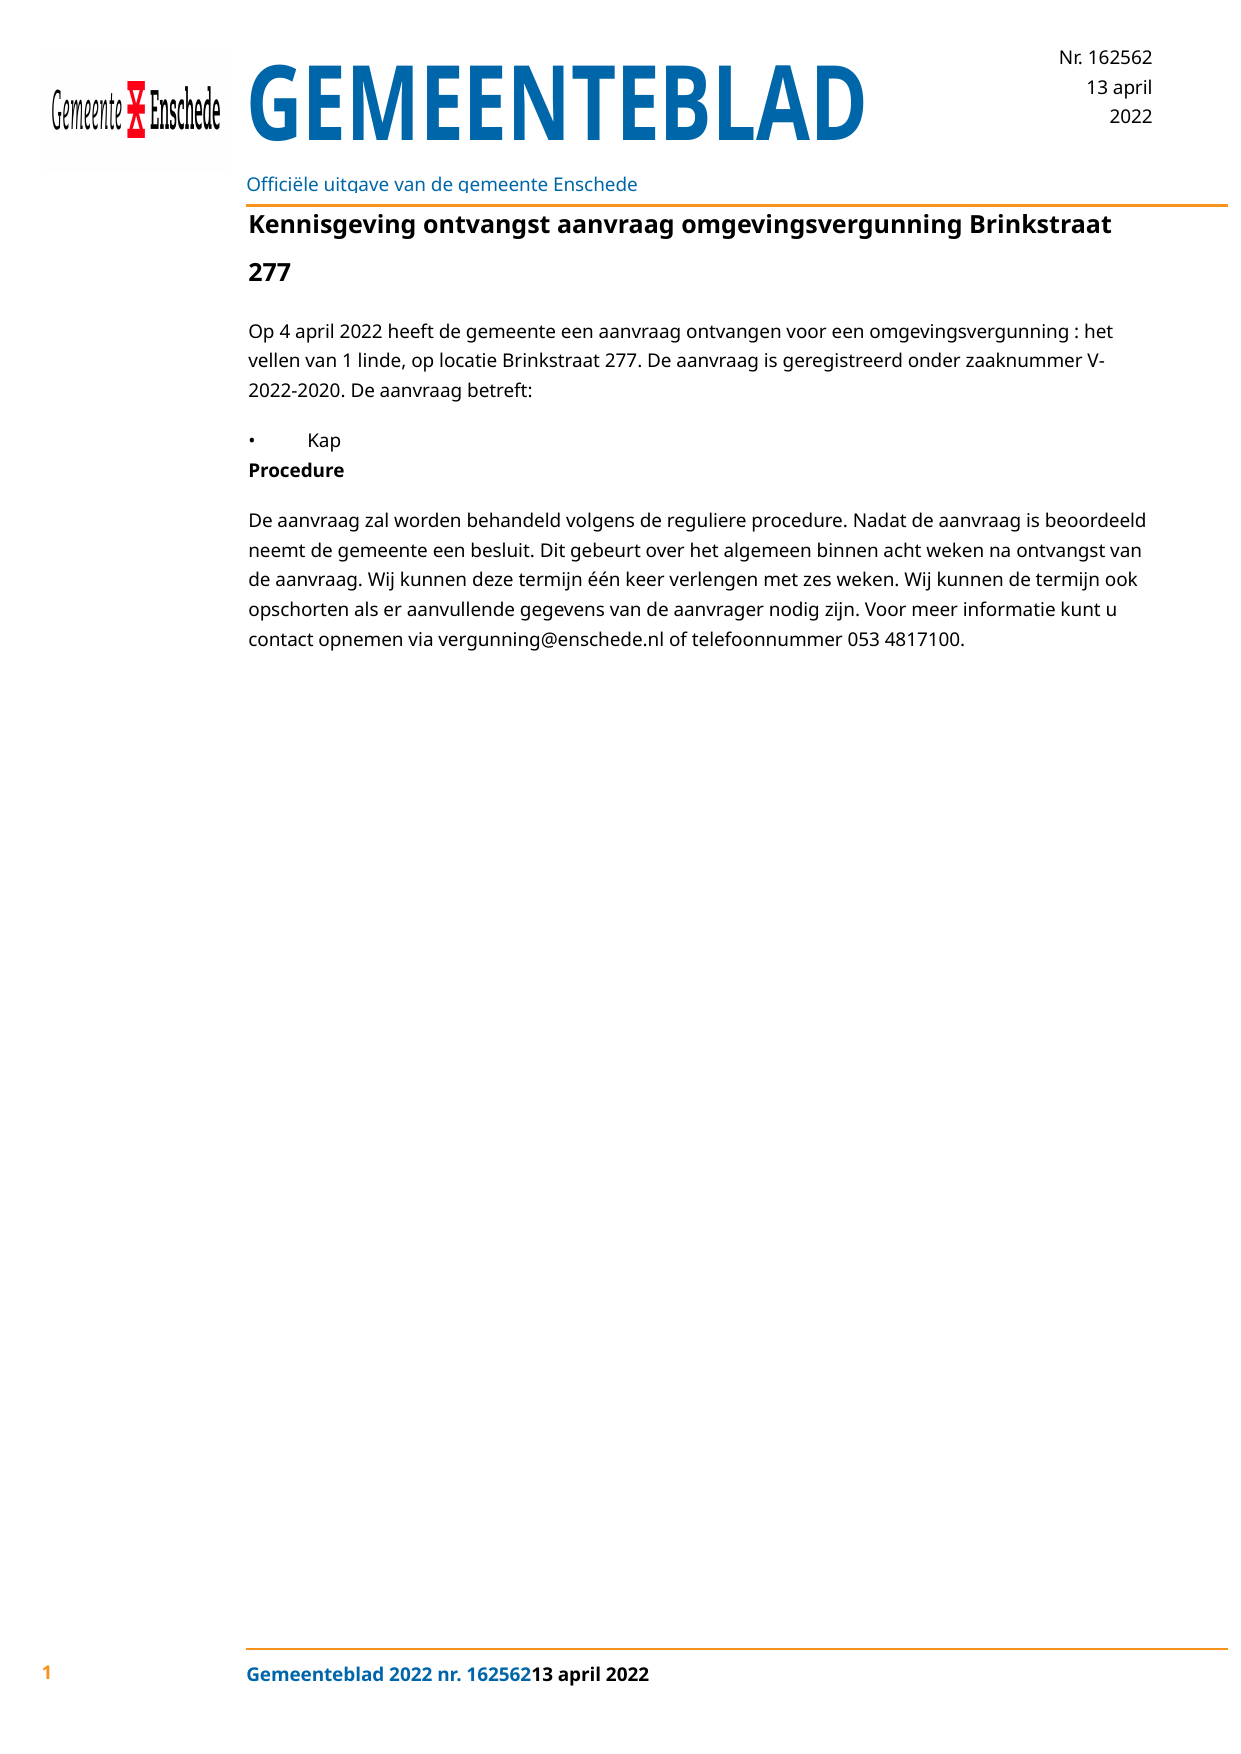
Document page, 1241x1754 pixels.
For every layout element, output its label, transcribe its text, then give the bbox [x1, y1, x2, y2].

text Procedure [248, 457, 1152, 483]
text Op 4 april 2022 heeft de gemeente een aanvraag ontvangen voor een omgevingsvergunning : het vellen van 1 linde, op locatie Brinkstraat 277. De aanvraag is geregistreerd onder zaaknummer V-2022-2020. De aanvraag betreft: [248, 318, 1152, 403]
text De aanvraag zal worden behandeld volgens de reguliere procedure. Nadat de aanvraag is beoordeeld neemt de gemeente een besluit. Dit gebeurt over het algemeen binnen acht weken na ontvangst van de aanvraag. Wij kunnen deze termijn één keer verlengen met zes weken. Wij kunnen de termijn ook opschorten als er aanvullende gegevens van de aanvrager nodig zijn. Voor meer informatie kunt u contact opnemen via vergunning@enschede.nl of telefoonnummer 053 4817100. [248, 507, 1152, 652]
text Kennisgeving ontvangst aanvraag omgevingsvergunning Brinkstraat 277 [248, 207, 1152, 288]
list Kap [248, 427, 1152, 453]
picture [41, 47, 231, 172]
